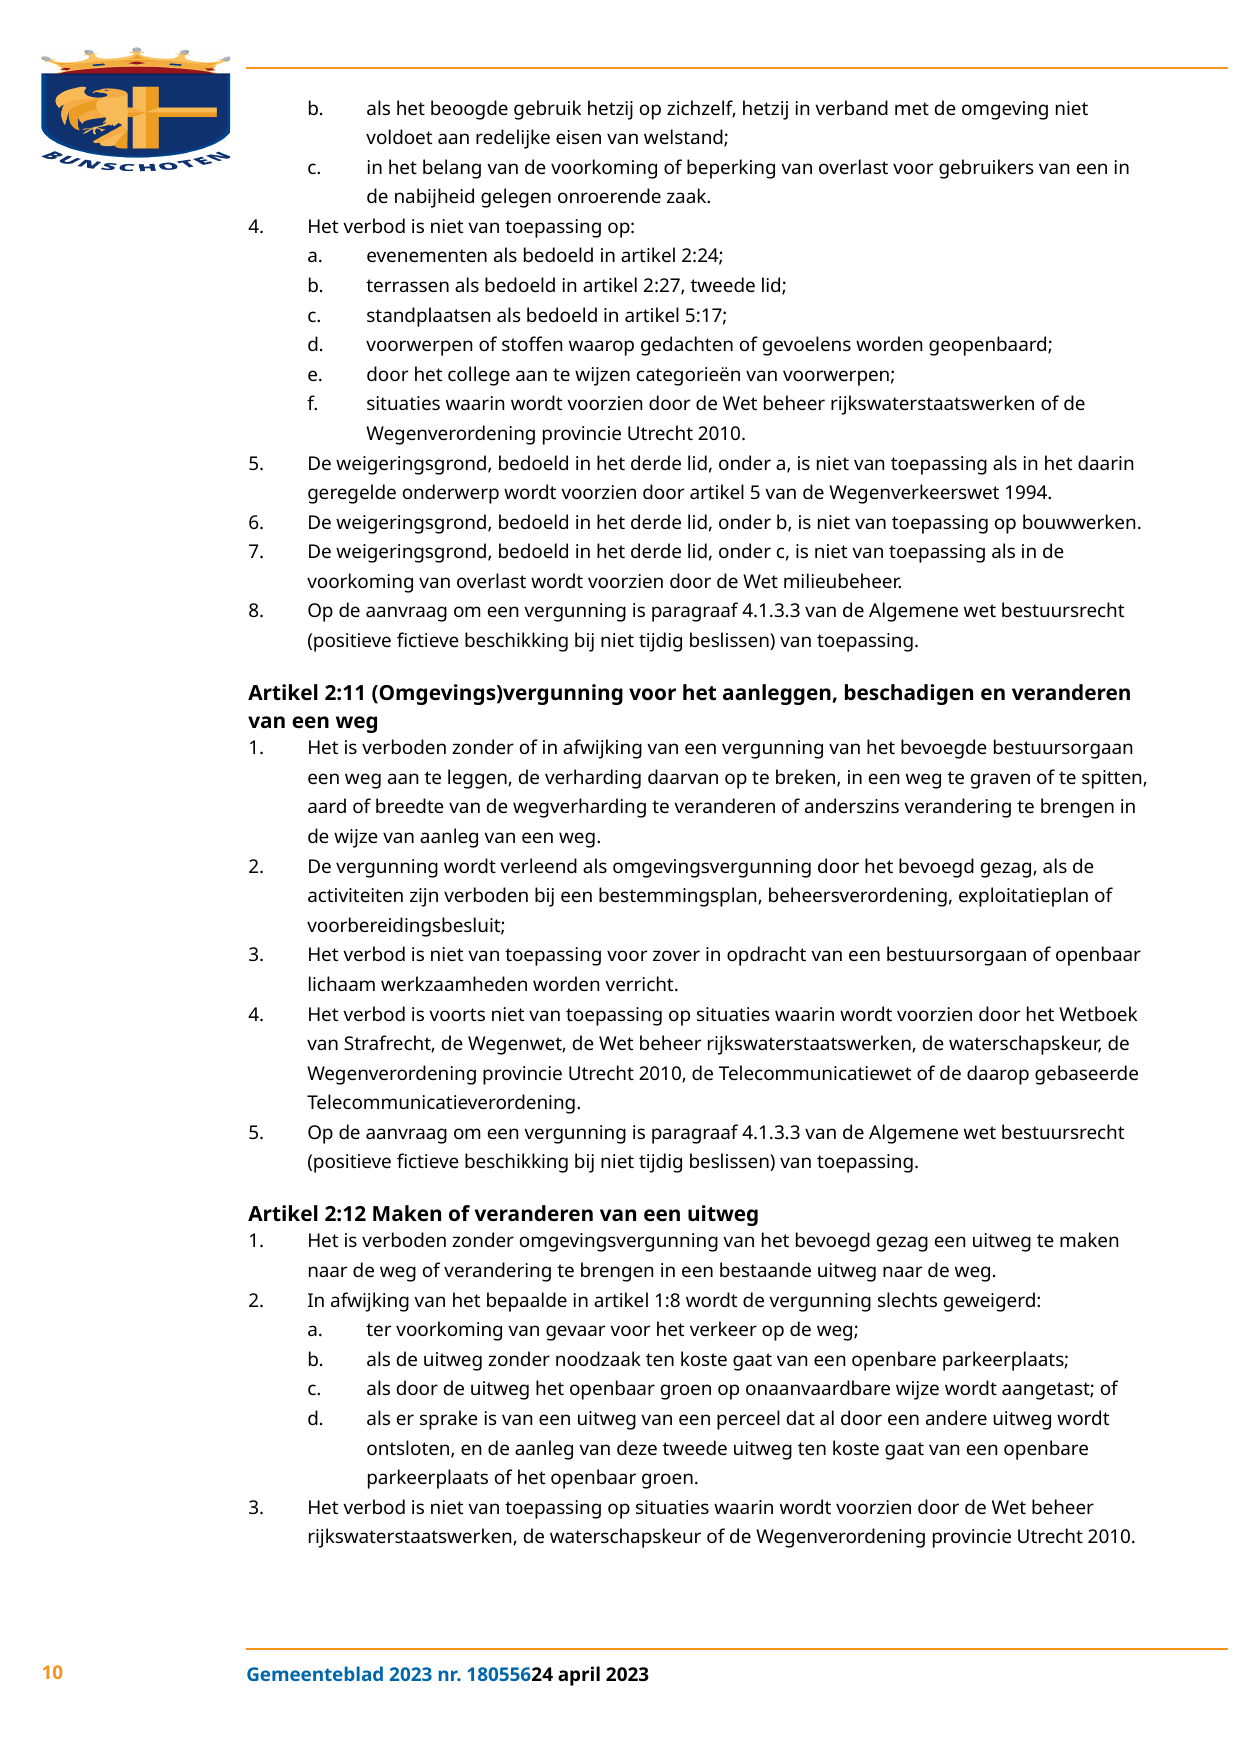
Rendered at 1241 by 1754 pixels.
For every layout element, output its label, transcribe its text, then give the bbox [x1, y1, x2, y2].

list Het verbod is niet van toepassing voor zover in opdracht van een bestuursorgaan of openbaar lichaam werkzaamheden worden verricht. [248, 942, 1152, 997]
picture [41, 47, 231, 172]
list als het beoogde gebruik hetzij op zichzelf, hetzij in verband met de omgeving niet voldoet aan redelijke eisen van welstand; [307, 95, 1152, 150]
list De weigeringsgrond, bedoeld in het derde lid, onder b, is niet van toepassing op bouwwerken. [248, 509, 1152, 535]
list De vergunning wordt verleend als omgevingsvergunning door het bevoegd gezag, als de activiteiten zijn verboden bij een bestemmingsplan, beheersverordening, exploitatieplan of voorbereidingsbesluit; [248, 853, 1152, 938]
list De weigeringsgrond, bedoeld in het derde lid, onder c, is niet van toepassing als in de voorkoming van overlast wordt voorzien door de Wet milieubeheer. [248, 538, 1152, 594]
list De weigeringsgrond, bedoeld in het derde lid, onder a, is niet van toepassing als in het daarin geregelde onderwerp wordt voorzien door artikel 5 van de Wegenverkeerswet 1994. [248, 450, 1152, 505]
list als er sprake is van een uitweg van een perceel dat al door een andere uitweg wordt ontsloten, en de aanleg van deze tweede uitweg ten koste gaat van een openbare parkeerplaats of het openbaar groen. [307, 1405, 1152, 1490]
list In afwijking van het bepaalde in artikel 1:8 wordt de vergunning slechts geweigerd: [248, 1287, 1152, 1312]
list voorwerpen of stoffen waarop gedachten of gevoelens worden geopenbaard; [307, 331, 1152, 357]
list door het college aan te wijzen categorieën van voorwerpen; [307, 361, 1152, 387]
list Het is verboden zonder of in afwijking van een vergunning van het bevoegde bestuursorgaan een weg aan te leggen, de verharding daarvan op te breken, in een weg te graven of te spitten, aard of breedte van de wegverharding te veranderen of anderszins verandering te brengen in de wijze van aanleg van een weg. [248, 734, 1152, 849]
text Artikel 2:11 (Omgevings)vergunning voor het aanleggen, beschadigen en veranderen van een weg [248, 678, 1152, 734]
text Artikel 2:12 Maken of veranderen van een uitweg [248, 1199, 1152, 1228]
list Op de aanvraag om een vergunning is paragraaf 4.1.3.3 van de Algemene wet bestuursrecht (positieve fictieve beschikking bij niet tijdig beslissen) van toepassing. [248, 1119, 1152, 1174]
list als door de uitweg het openbaar groen op onaanvaardbare wijze wordt aangetast; of [307, 1376, 1152, 1401]
list terrassen als bedoeld in artikel 2:27, tweede lid; [307, 272, 1152, 298]
list in het belang van de voorkoming of beperking van overlast voor gebruikers van een in de nabijheid gelegen onroerende zaak. [307, 154, 1152, 209]
list Het is verboden zonder omgevingsvergunning van het bevoegd gezag een uitweg te maken naar de weg of verandering te brengen in een bestaande uitweg naar de weg. [248, 1228, 1152, 1283]
list evenementen als bedoeld in artikel 2:24; [307, 243, 1152, 268]
list Op de aanvraag om een vergunning is paragraaf 4.1.3.3 van de Algemene wet bestuursrecht (positieve fictieve beschikking bij niet tijdig beslissen) van toepassing. [248, 598, 1152, 653]
list Het verbod is niet van toepassing op: [248, 213, 1152, 239]
list ter voorkoming van gevaar voor het verkeer op de weg; [307, 1316, 1152, 1342]
list Het verbod is niet van toepassing op situaties waarin wordt voorzien door de Wet beheer rijkswaterstaatswerken, de waterschapskeur of de Wegenverordening provincie Utrecht 2010. [248, 1494, 1152, 1549]
list standplaatsen als bedoeld in artikel 5:17; [307, 302, 1152, 328]
list Het verbod is voorts niet van toepassing op situaties waarin wordt voorzien door het Wetboek van Strafrecht, de Wegenwet, de Wet beheer rijkswaterstaatswerken, de waterschapskeur, de Wegenverordening provincie Utrecht 2010, de Telecommunicatiewet of de daarop gebaseerde Telecommunicatieverordening. [248, 1001, 1152, 1115]
list situaties waarin wordt voorzien door de Wet beheer rijkswaterstaatswerken of de Wegenverordening provincie Utrecht 2010. [307, 391, 1152, 446]
list als de uitweg zonder noodzaak ten koste gaat van een openbare parkeerplaats; [307, 1346, 1152, 1372]
